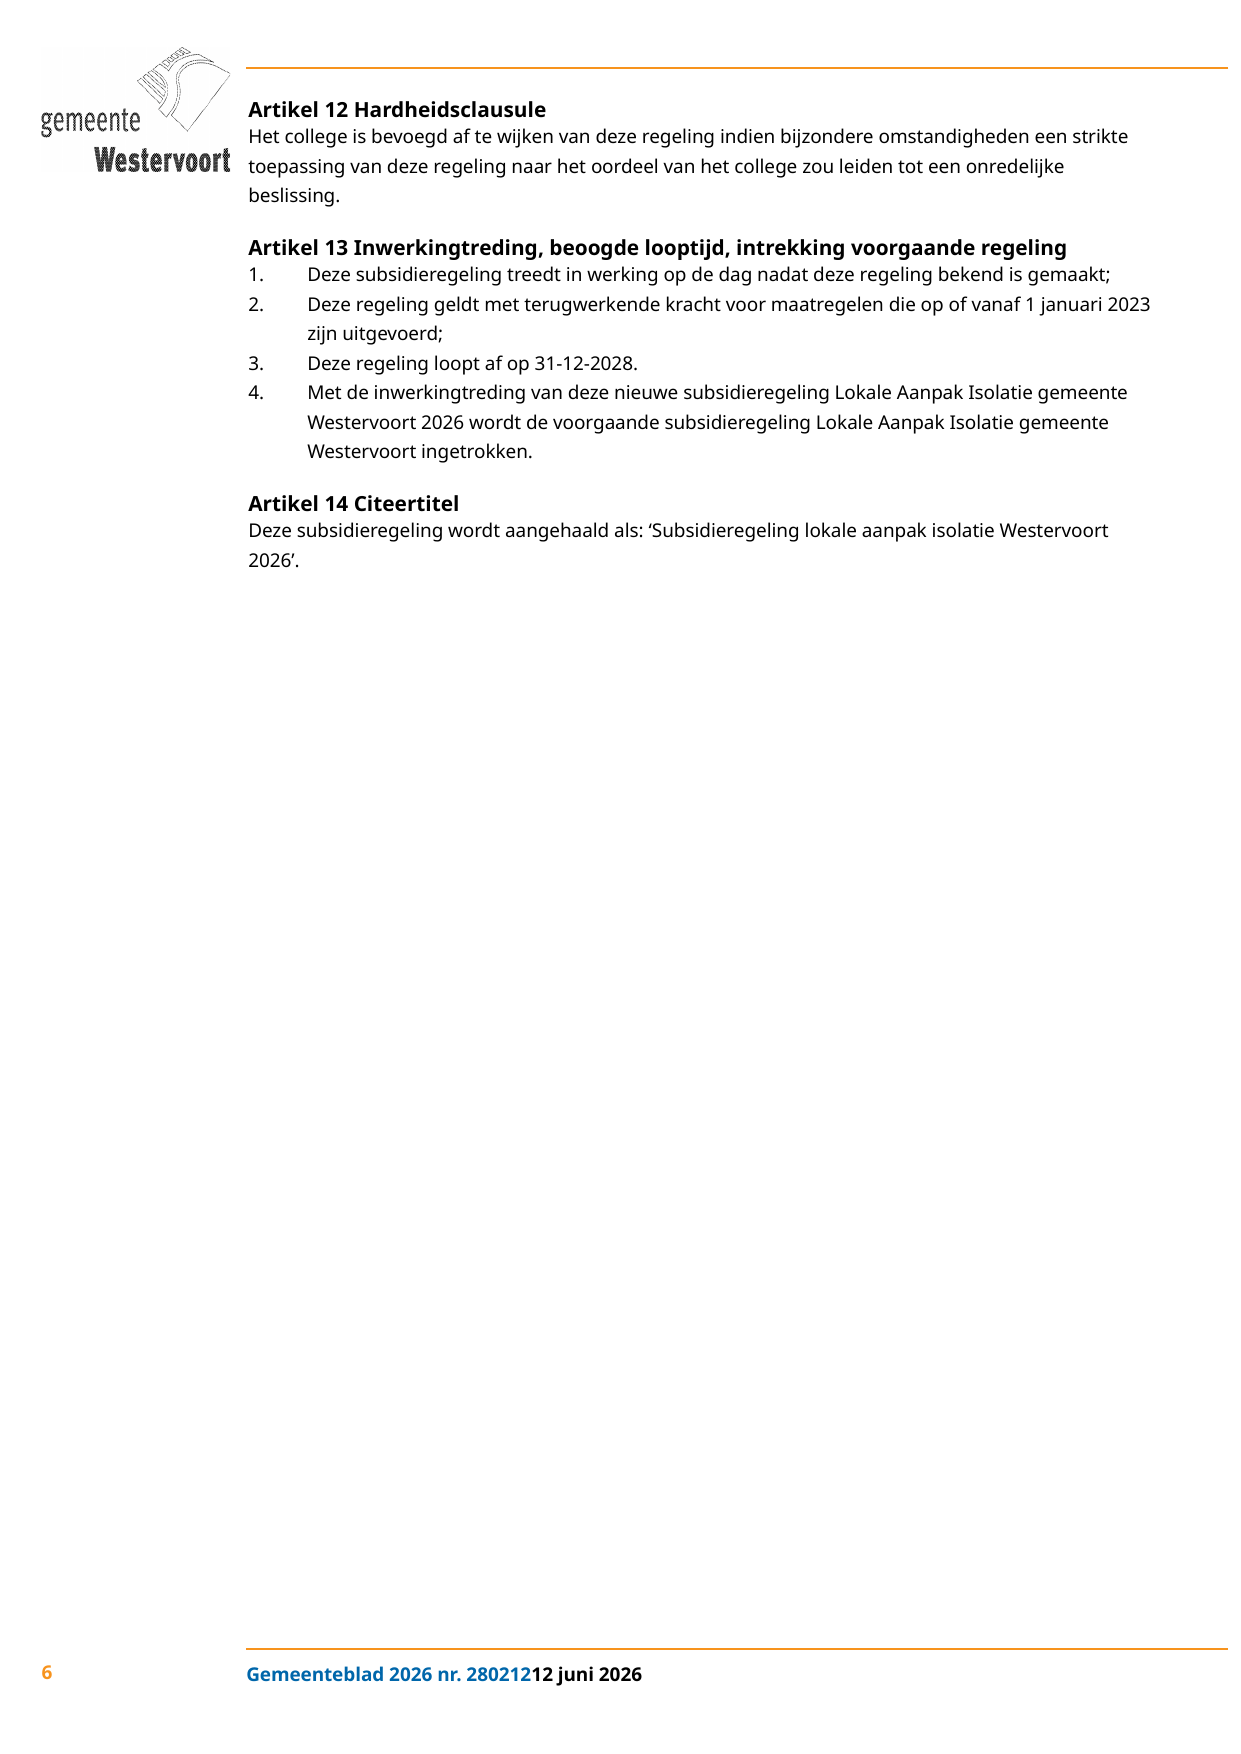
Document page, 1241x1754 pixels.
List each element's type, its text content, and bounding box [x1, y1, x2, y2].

text Artikel 14 Citeertitel [248, 489, 1152, 518]
text Artikel 12 Hardheidsclausule [248, 95, 1152, 123]
list Deze regeling loopt af op 31-12-2028. [248, 350, 1152, 376]
list Met de inwerkingtreding van deze nieuwe subsidieregeling Lokale Aanpak Isolatie gemeente Westervoort 2026 wordt de voorgaande subsidieregeling Lokale Aanpak Isolatie gemeente Westervoort ingetrokken. [248, 379, 1152, 464]
text Artikel 13 Inwerkingtreding, beoogde looptijd, intrekking voorgaande regeling [248, 233, 1152, 261]
list Deze regeling geldt met terugwerkende kracht voor maatregelen die op of vanaf 1 januari 2023 zijn uitgevoerd; [248, 291, 1152, 346]
picture [41, 47, 231, 172]
text Het college is bevoegd af te wijken van deze regeling indien bijzondere omstandigheden een strikte toepassing van deze regeling naar het oordeel van het college zou leiden tot een onredelijke beslissing. [248, 123, 1152, 208]
text Deze subsidieregeling wordt aangehaald als: ‘Subsidieregeling lokale aanpak isolatie Westervoort 2026’. [248, 518, 1152, 573]
list Deze subsidieregeling treedt in werking op de dag nadat deze regeling bekend is gemaakt; [248, 261, 1152, 287]
